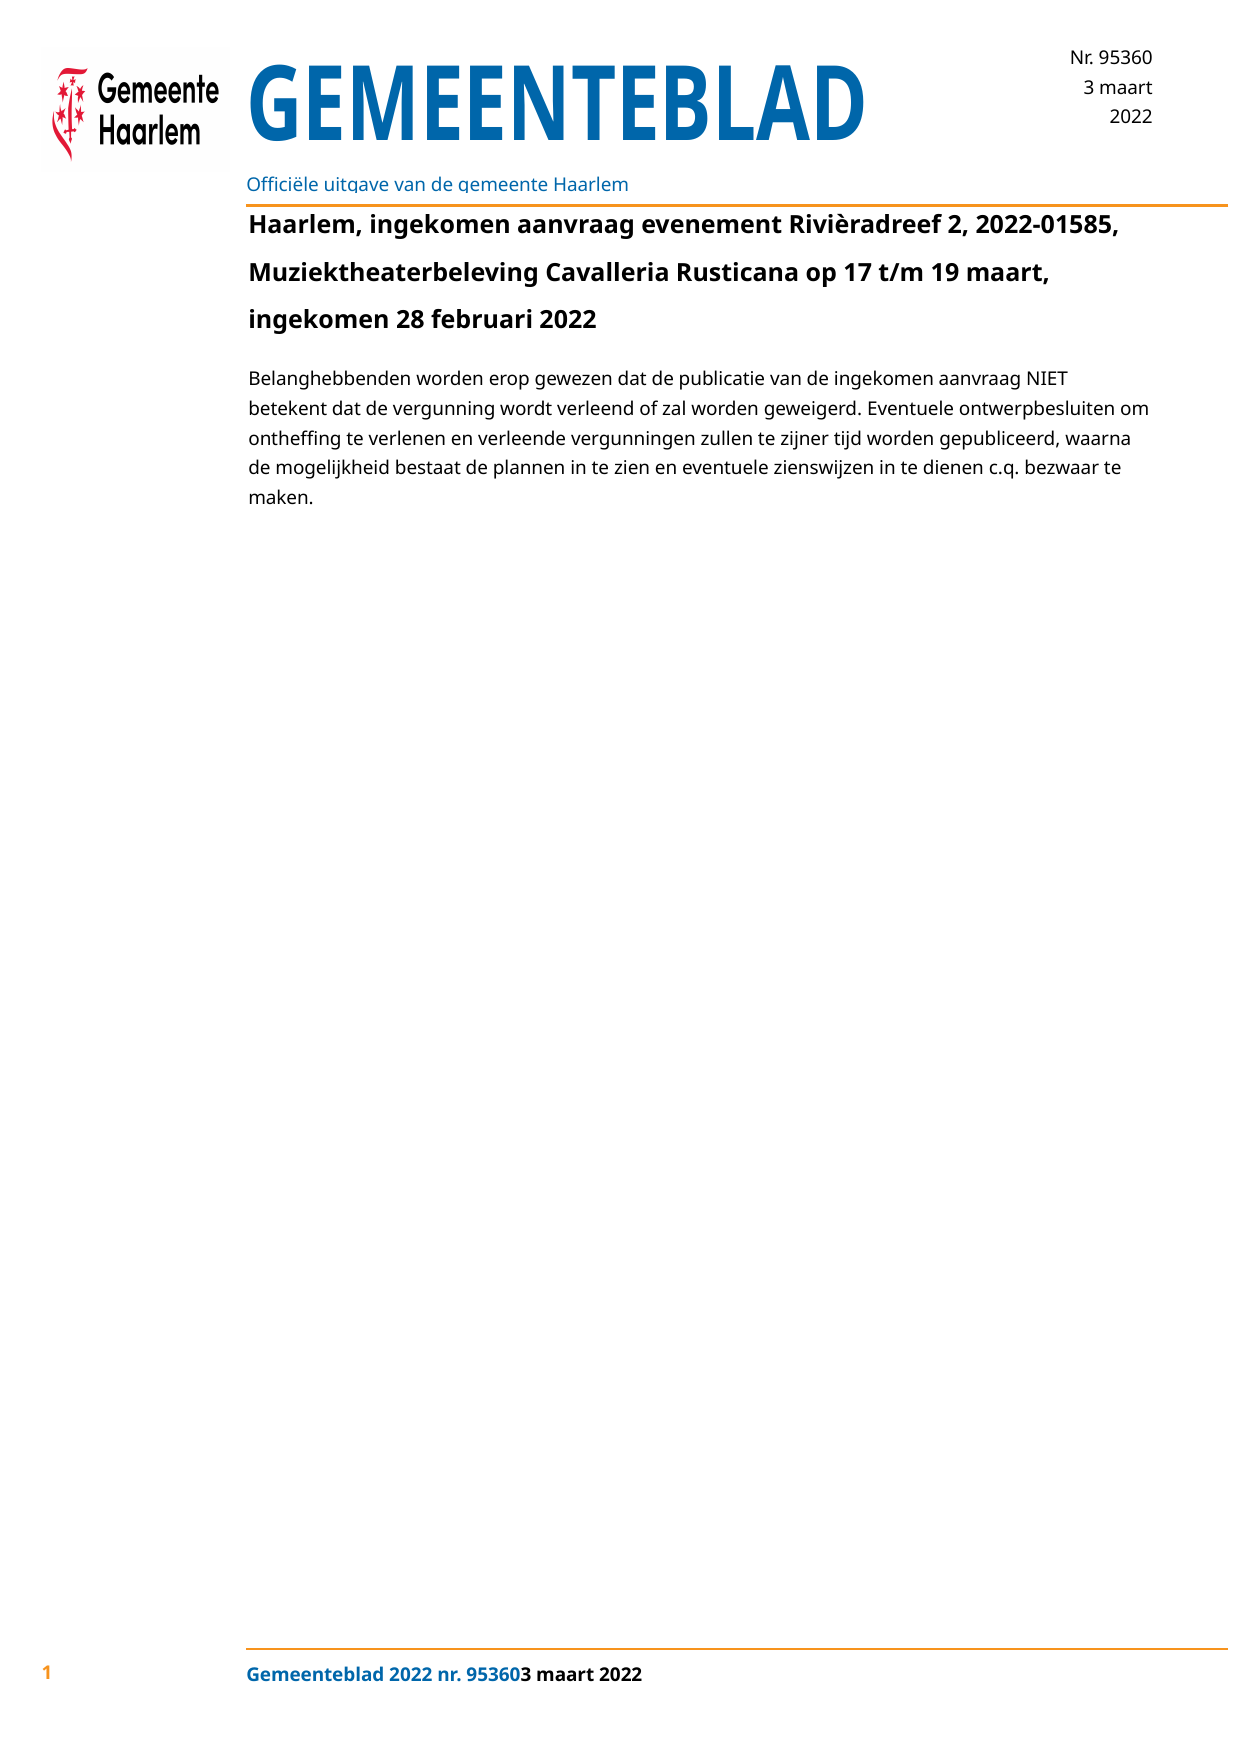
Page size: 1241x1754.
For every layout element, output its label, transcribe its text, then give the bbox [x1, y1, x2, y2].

text Haarlem, ingekomen aanvraag evenement Rivièradreef 2, 2022-01585, Muziektheaterbeleving Cavalleria Rusticana op 17 t/m 19 maart, ingekomen 28 februari 2022 [248, 207, 1152, 336]
text Belanghebbenden worden erop gewezen dat de publicatie van de ingekomen aanvraag NIET betekent dat de vergunning wordt verleend of zal worden geweigerd. Eventuele ontwerpbesluiten om ontheffing te verlenen en verleende vergunningen zullen te zijner tijd worden gepubliceerd, waarna de mogelijkheid bestaat de plannen in te zien en eventuele zienswijzen in te dienen c.q. bezwaar te maken. [248, 366, 1152, 509]
picture [41, 47, 231, 172]
